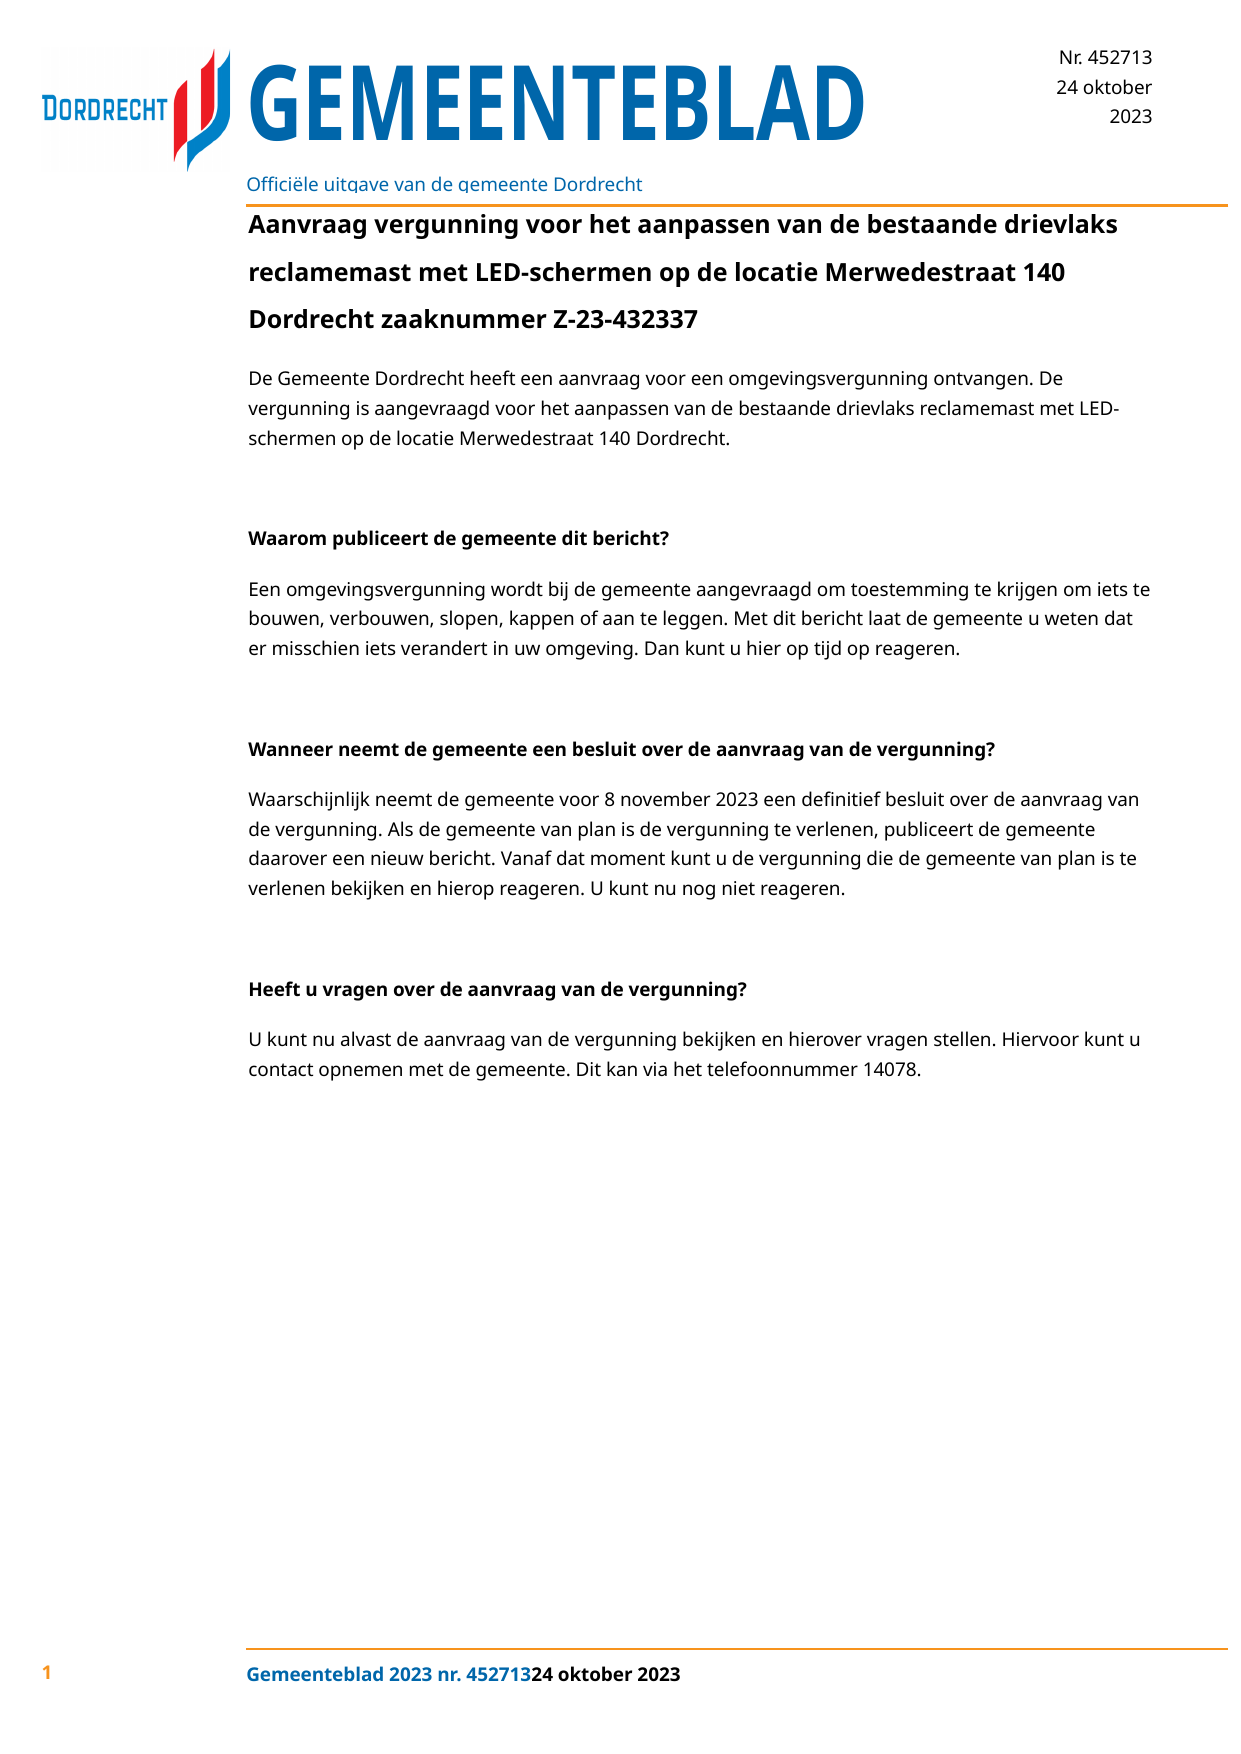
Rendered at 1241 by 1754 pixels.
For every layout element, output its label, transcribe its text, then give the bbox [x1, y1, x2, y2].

text Waarom publiceert de gemeente dit bericht? [248, 526, 1152, 551]
text Waarschijnlijk neemt de gemeente voor 8 november 2023 een definitief besluit over de aanvraag van de vergunning. Als de gemeente van plan is de vergunning te verlenen, publiceert de gemeente daarover een nieuw bericht. Vanaf dat moment kunt u de vergunning die de gemeente van plan is te verlenen bekijken en hierop reageren. U kunt nu nog niet reageren. [248, 786, 1152, 901]
text Een omgevingsvergunning wordt bij de gemeente aangevraagd om toestemming te krijgen om iets te bouwen, verbouwen, slopen, kappen of aan te leggen. Met dit bericht laat de gemeente u weten dat er misschien iets verandert in uw omgeving. Dan kunt u hier op tijd op reageren. [248, 576, 1152, 661]
text Aanvraag vergunning voor het aanpassen van de bestaande drievlaks reclamemast met LED-schermen op de locatie Merwedestraat 140 Dordrecht zaaknummer Z-23-432337 [248, 207, 1152, 336]
text Wanneer neemt de gemeente een besluit over de aanvraag van de vergunning? [248, 736, 1152, 762]
picture [41, 47, 231, 172]
text U kunt nu alvast de aanvraag van de vergunning bekijken en hierover vragen stellen. Hiervoor kunt u contact opnemen met de gemeente. Dit kan via het telefoonnummer 14078. [248, 1026, 1152, 1082]
text De Gemeente Dordrecht heeft een aanvraag voor een omgevingsvergunning ontvangen. De vergunning is aangevraagd voor het aanpassen van de bestaande drievlaks reclamemast met LED-schermen op de locatie Merwedestraat 140 Dordrecht. [248, 366, 1152, 450]
text Heeft u vragen over de aanvraag van de vergunning? [248, 976, 1152, 1002]
